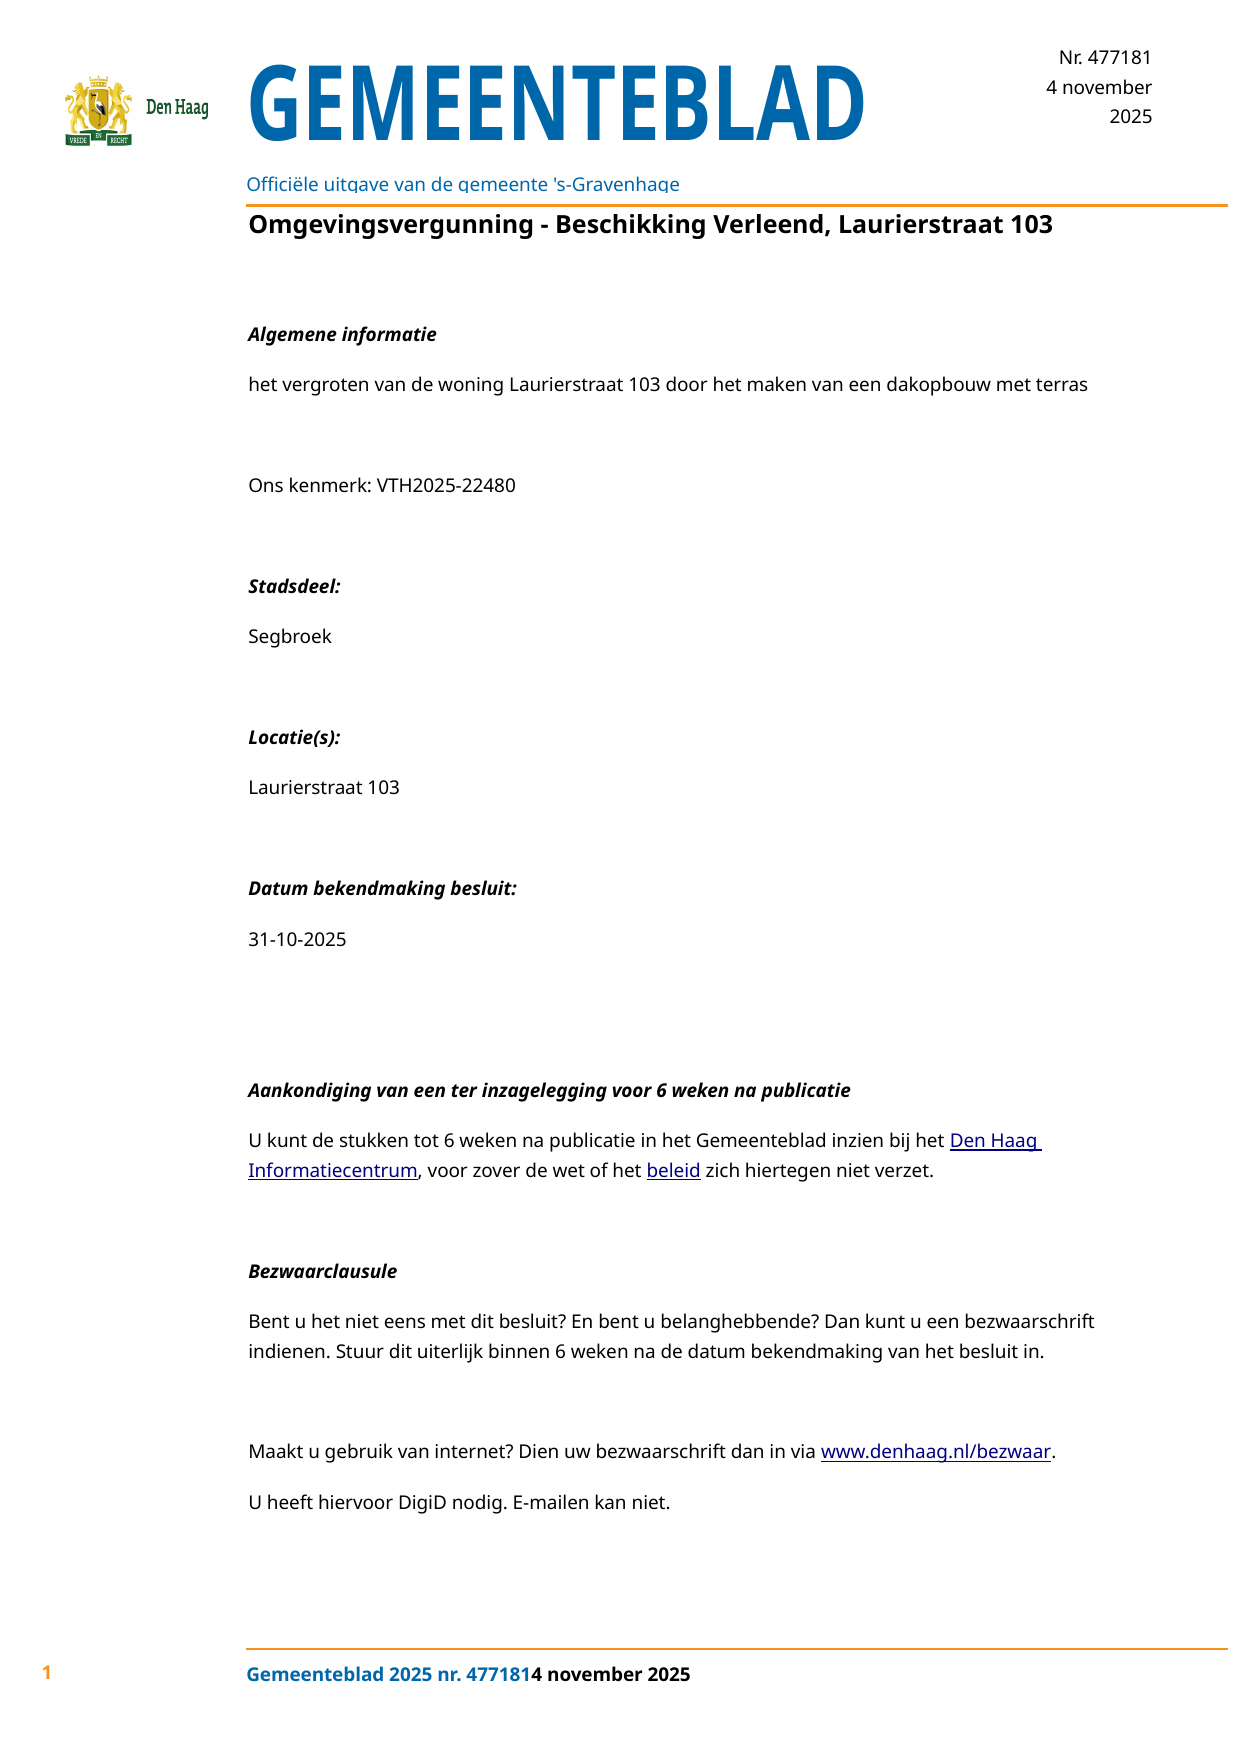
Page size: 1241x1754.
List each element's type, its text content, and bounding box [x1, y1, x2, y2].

text Ons kenmerk: VTH2025-22480 [248, 472, 1152, 498]
text Locatie(s): [248, 724, 1152, 750]
text U kunt de stukken tot 6 weken na publicatie in het Gemeenteblad inzien bij het Den Haag Informatiecentrum, voor zover de wet of het beleid zich hiertegen niet verzet. [248, 1127, 1152, 1183]
text Maakt u gebruik van internet? Dien uw bezwaarschrift dan in via www.denhaag.nl/bezwaar. [248, 1439, 1152, 1464]
text Segbroek [248, 623, 1152, 649]
picture [41, 47, 231, 172]
text Stadsdeel: [248, 573, 1152, 598]
text het vergroten van de woning Laurierstraat 103 door het maken van een dakopbouw met terras [248, 371, 1152, 397]
text 31-10-2025 [248, 926, 1152, 951]
text Omgevingsvergunning - Beschikking Verleend, Laurierstraat 103 [248, 207, 1152, 241]
text Aankondiging van een ter inzagelegging voor 6 weken na publicatie [248, 1077, 1152, 1103]
text Datum bekendmaking besluit: [248, 875, 1152, 901]
text Bent u het niet eens met dit besluit? En bent u belanghebbende? Dan kunt u een bezwaarschrift indienen. Stuur dit uiterlijk binnen 6 weken na de datum bekendmaking van het besluit in. [248, 1308, 1152, 1363]
text U heeft hiervoor DigiD nodig. E-mailen kan niet. [248, 1489, 1152, 1515]
text Algemene informatie [248, 321, 1152, 346]
text Bezwaarclausule [248, 1258, 1152, 1283]
text Laurierstraat 103 [248, 774, 1152, 800]
